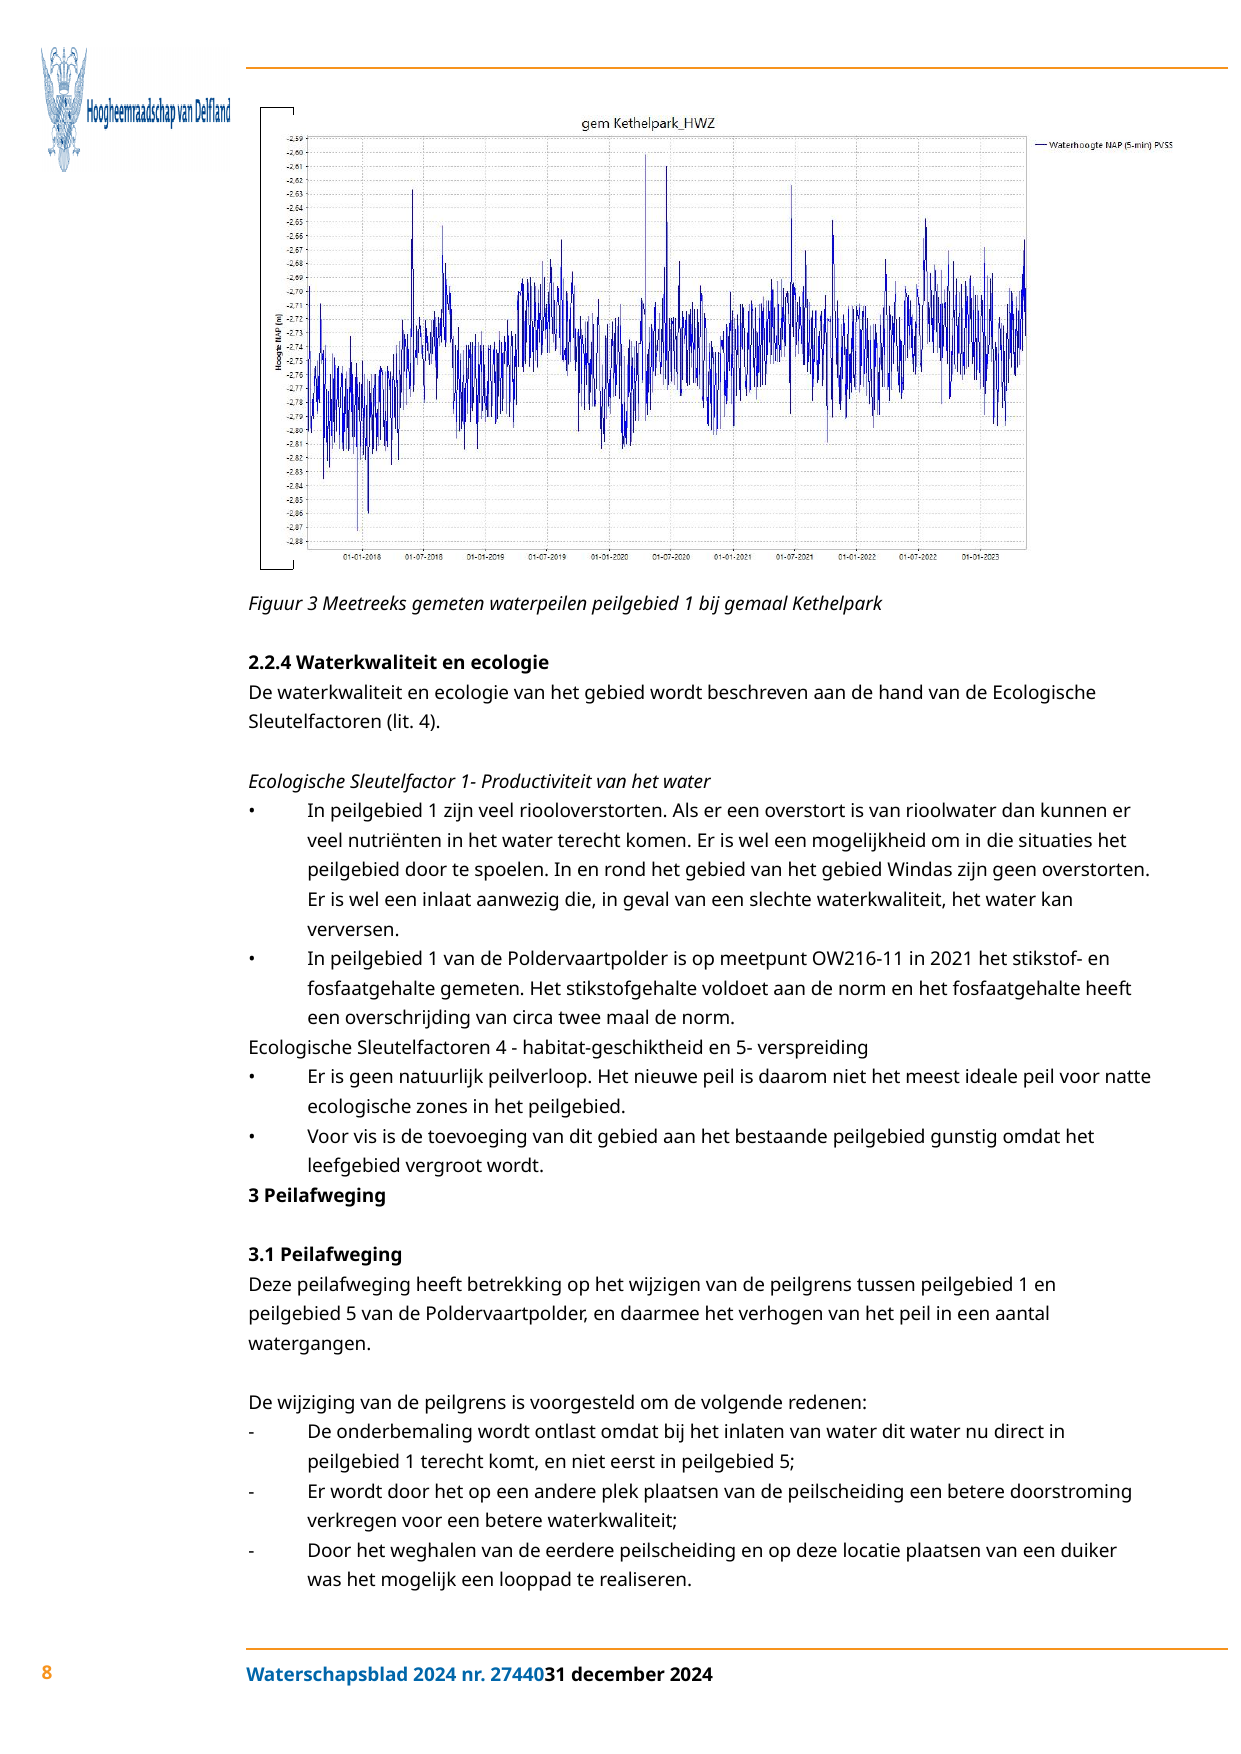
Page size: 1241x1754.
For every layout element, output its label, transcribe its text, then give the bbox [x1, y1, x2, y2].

text 3 Peilafweging [248, 1182, 1152, 1208]
list De onderbemaling wordt ontlast omdat bij het inlaten van water dit water nu direct in peilgebied 1 terecht komt, en niet eerst in peilgebied 5; [248, 1419, 1152, 1474]
text 3.1 Peilafweging [248, 1241, 1152, 1267]
text 2.2.4 Waterkwaliteit en ecologie [248, 649, 1152, 675]
list Voor vis is de toevoeging van dit gebied aan het bestaande peilgebied gunstig omdat het leefgebied vergroot wordt. [248, 1123, 1152, 1178]
list In peilgebied 1 zijn veel riooloverstorten. Als er een overstort is van rioolwater dan kunnen er veel nutriënten in het water terecht komen. Er is wel een mogelijkheid om in die situaties het peilgebied door te spoelen. In en rond het gebied van het gebied Windas zijn geen overstorten. Er is wel een inlaat aanwezig die, in geval van een slechte waterkwaliteit, het water kan verversen. [248, 797, 1152, 941]
list In peilgebied 1 van de Poldervaartpolder is op meetpunt OW216-11 in 2021 het stikstof- en fosfaatgehalte gemeten. Het stikstofgehalte voldoet aan de norm en het fosfaatgehalte heeft een overschrijding van circa twee maal de norm. [248, 945, 1152, 1030]
list Door het weghalen van de eerdere peilscheiding en op deze locatie plaatsen van een duiker was het mogelijk een looppad te realiseren. [248, 1537, 1152, 1592]
text Ecologische Sleutelfactor 1- Productiviteit van het water [248, 768, 1152, 793]
text De waterkwaliteit en ecologie van het gebied wordt beschreven aan de hand van de Ecologische Sleutelfactoren (lit. 4). [248, 679, 1152, 734]
list Er is geen natuurlijk peilverloop. Het nieuwe peil is daarom niet het meest ideale peil voor natte ecologische zones in het peilgebied. [248, 1064, 1152, 1119]
list Er wordt door het op een andere plek plaatsen van de peilscheiding een betere doorstroming verkregen voor een betere waterkwaliteit; [248, 1478, 1152, 1533]
picture [268, 115, 1173, 560]
text Deze peilafweging heeft betrekking op het wijzigen van de peilgrens tussen peilgebied 1 en peilgebied 5 van de Poldervaartpolder, en daarmee het verhogen van het peil in een aantal watergangen. [248, 1271, 1152, 1356]
picture [41, 47, 231, 172]
text Figuur 3 Meetreeks gemeten waterpeilen peilgebied 1 bij gemaal Kethelpark [248, 590, 1152, 616]
text De wijziging van de peilgrens is voorgesteld om de volgende redenen: [248, 1389, 1152, 1415]
text Ecologische Sleutelfactoren 4 - habitat-geschiktheid en 5- verspreiding [248, 1034, 1152, 1060]
